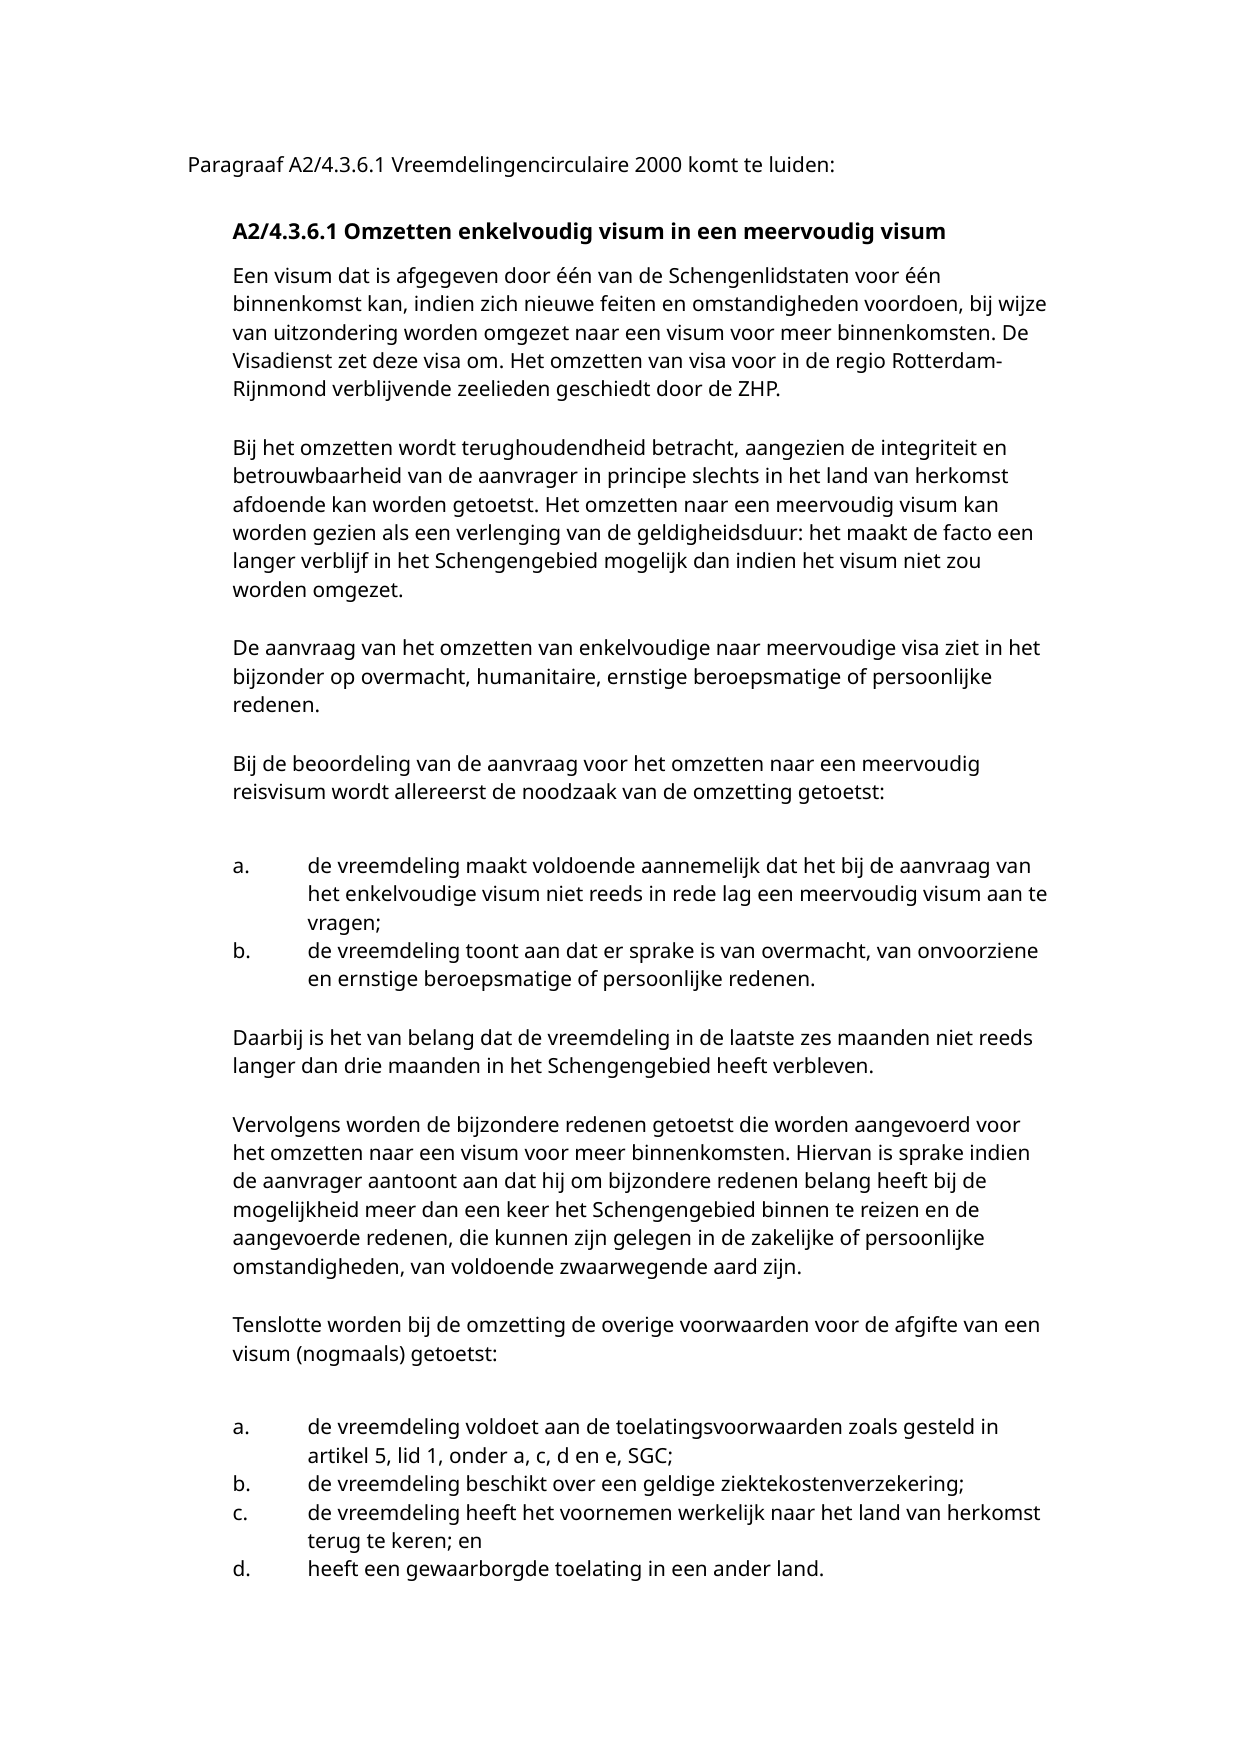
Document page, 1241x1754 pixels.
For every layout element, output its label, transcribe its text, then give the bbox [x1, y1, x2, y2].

list de vreemdeling voldoet aan de toelatingsvoorwaarden zoals gesteld in artikel 5, lid 1, onder a, c, d en e, SGC; [232, 1412, 1053, 1469]
text Paragraaf A2/4.3.6.1 Vreemdelingencirculaire 2000 komt te luiden: [187, 150, 1053, 178]
list de vreemdeling maakt voldoende aannemelijk dat het bij de aanvraag van het enkelvoudige visum niet reeds in rede lag een meervoudig visum aan te vragen; [232, 851, 1053, 936]
text Daarbij is het van belang dat de vreemdeling in de laatste zes maanden niet reeds langer dan drie maanden in het Schengengebied heeft verbleven. [232, 1023, 1053, 1080]
text Bij de beoordeling van de aanvraag voor het omzetten naar een meervoudig reisvisum wordt allereerst de noodzaak van de omzetting getoetst: [232, 749, 1053, 806]
text Vervolgens worden de bijzondere redenen getoetst die worden aangevoerd voor het omzetten naar een visum voor meer binnenkomsten. Hiervan is sprake indien de aanvrager aantoont aan dat hij om bijzondere redenen belang heeft bij de mogelijkheid meer dan een keer het Schengengebied binnen te reizen en de aangevoerde redenen, die kunnen zijn gelegen in de zakelijke of persoonlijke omstandigheden, van voldoende zwaarwegende aard zijn. [232, 1110, 1053, 1280]
text Bij het omzetten wordt terughoudendheid betracht, aangezien de integriteit en betrouwbaarheid van de aanvrager in principe slechts in het land van herkomst afdoende kan worden getoetst. Het omzetten naar een meervoudig visum kan worden gezien als een verlenging van de geldigheidsduur: het maakt de facto een langer verblijf in het Schengengebied mogelijk dan indien het visum niet zou worden omgezet. [232, 433, 1053, 603]
list de vreemdeling beschikt over een geldige ziektekostenverzekering; [232, 1469, 1053, 1498]
text De aanvraag van het omzetten van enkelvoudige naar meervoudige visa ziet in het bijzonder op overmacht, humanitaire, ernstige beroepsmatige of persoonlijke redenen. [232, 633, 1053, 719]
list de vreemdeling heeft het voornemen werkelijk naar het land van herkomst terug te keren; en [232, 1498, 1053, 1554]
text Tenslotte worden bij de omzetting de overige voorwaarden voor de afgifte van een visum (nogmaals) getoetst: [232, 1310, 1053, 1367]
list de vreemdeling toont aan dat er sprake is van overmacht, van onvoorziene en ernstige beroepsmatige of persoonlijke redenen. [232, 936, 1053, 993]
subtitle A2/4.3.6.1 Omzetten enkelvoudig visum in een meervoudig visum [232, 216, 1053, 246]
list heeft een gewaarborgde toelating in een ander land. [232, 1554, 1053, 1583]
text Een visum dat is afgegeven door één van de Schengenlidstaten voor één binnenkomst kan, indien zich nieuwe feiten en omstandigheden voordoen, bij wijze van uitzondering worden omgezet naar een visum voor meer binnenkomsten. De Visadienst zet deze visa om. Het omzetten van visa voor in de regio Rotterdam-Rijnmond verblijvende zeelieden geschiedt door de ZHP. [232, 261, 1053, 403]
